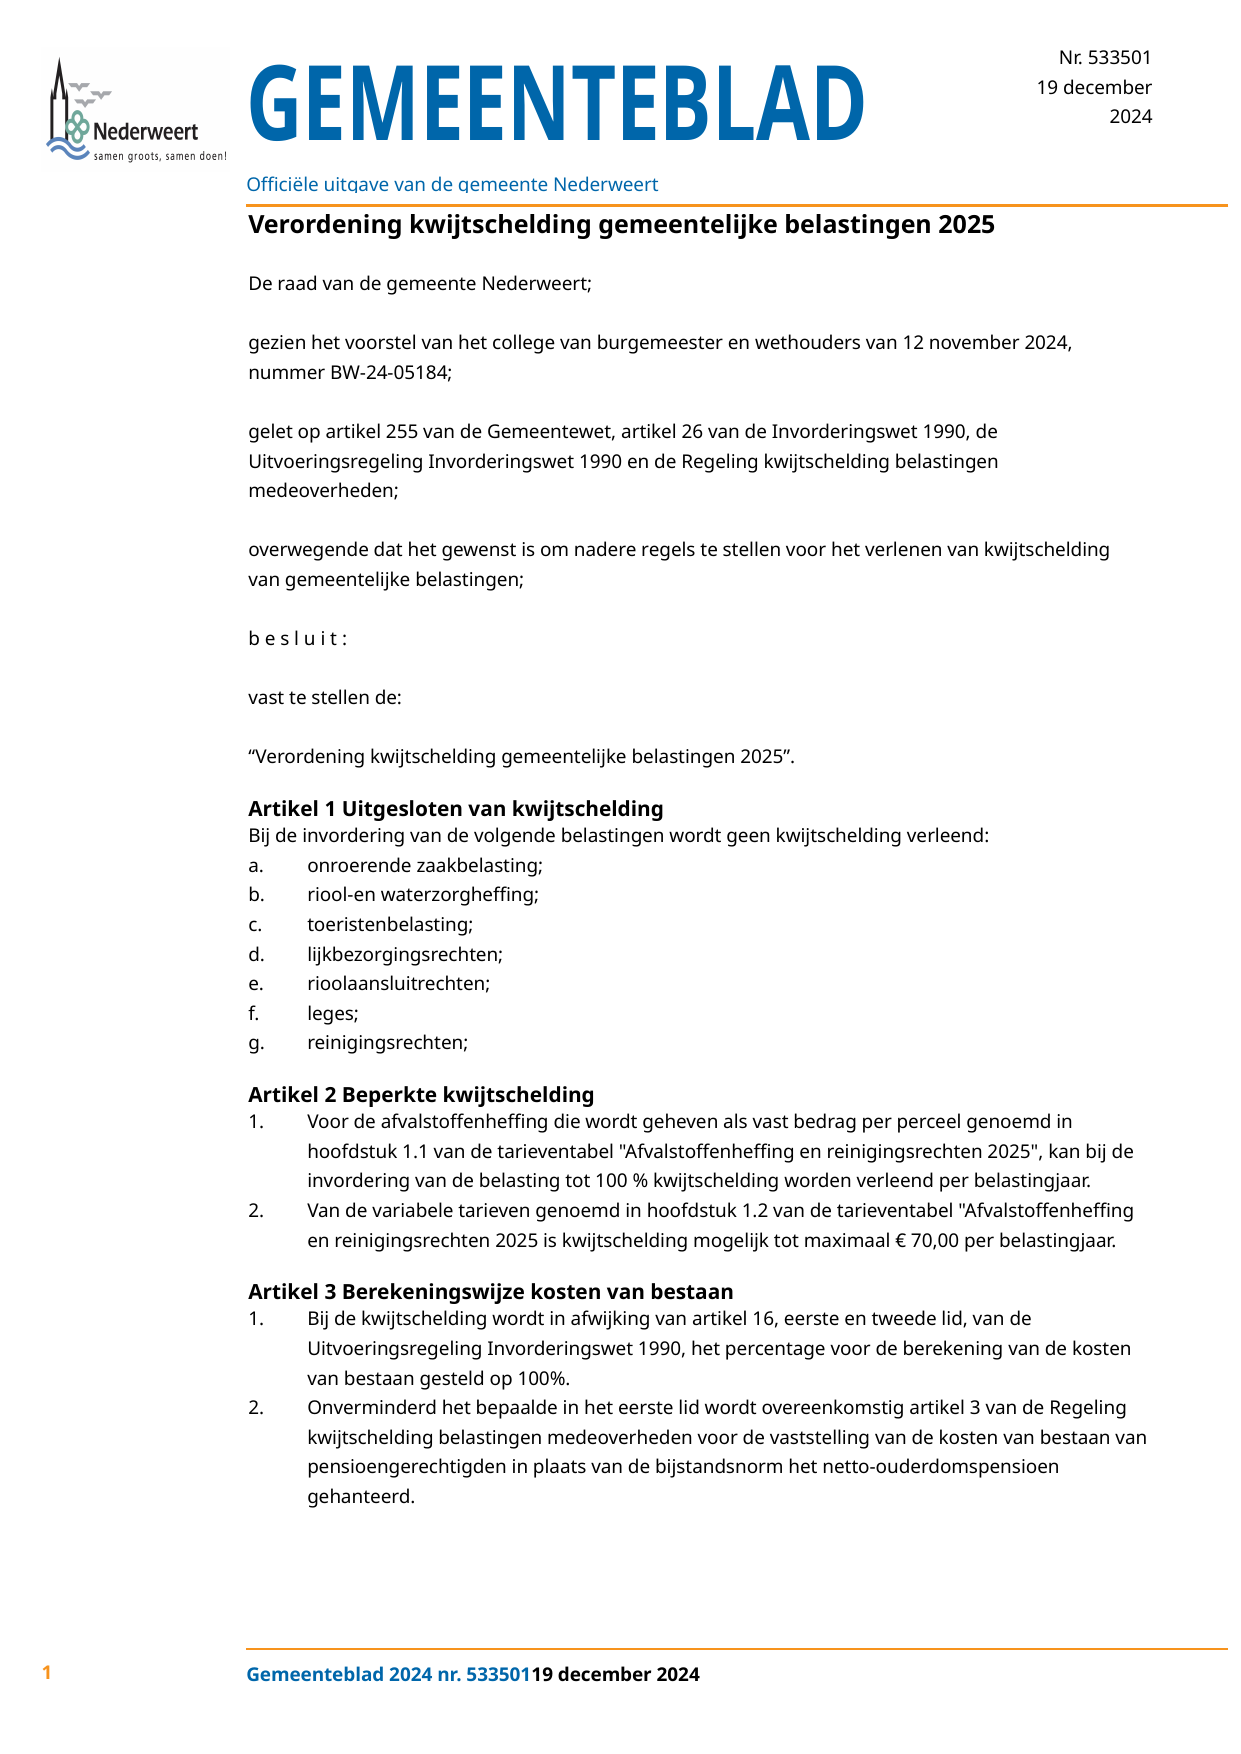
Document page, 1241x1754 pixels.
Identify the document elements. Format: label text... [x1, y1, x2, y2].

text Artikel 3 Berekeningswijze kosten van bestaan [248, 1277, 1152, 1306]
text Verordening kwijtschelding gemeentelijke belastingen 2025 [248, 207, 1152, 241]
list Onverminderd het bepaalde in het eerste lid wordt overeenkomstig artikel 3 van de Regeling kwijtschelding belastingen medeoverheden voor de vaststelling van de kosten van bestaan van pensioengerechtigden in plaats van de bijstandsnorm het netto-ouderdomspensioen gehanteerd. [248, 1394, 1152, 1509]
text van gemeentelijke belastingen; [248, 566, 1152, 592]
list riool-en waterzorgheffing; [248, 882, 1152, 907]
text vast te stellen de: [248, 684, 1152, 710]
list rioolaansluitrechten; [248, 970, 1152, 996]
text Artikel 1 Uitgesloten van kwijtschelding [248, 794, 1152, 822]
text b e s l u i t : [248, 625, 1152, 651]
list reinigingsrechten; [248, 1029, 1152, 1055]
list Van de variabele tarieven genoemd in hoofdstuk 1.2 van de tarieventabel "Afvalstoffenheffing en reinigingsrechten 2025 is kwijtschelding mogelijk tot maximaal € 70,00 per belastingjaar. [248, 1197, 1152, 1252]
list Bij de kwijtschelding wordt in afwijking van artikel 16, eerste en tweede lid, van de Uitvoeringsregeling Invorderingswet 1990, het percentage voor de berekening van de kosten van bestaan gesteld op 100%. [248, 1306, 1152, 1391]
list toeristenbelasting; [248, 911, 1152, 937]
text Artikel 2 Beperkte kwijtschelding [248, 1080, 1152, 1108]
picture [41, 47, 231, 172]
text Bij de invordering van de volgende belastingen wordt geen kwijtschelding verleend: [248, 822, 1152, 848]
list lijkbezorgingsrechten; [248, 941, 1152, 967]
text gelet op artikel 255 van de Gemeentewet, artikel 26 van de Invorderingswet 1990, de Uitvoeringsregeling Invorderingswet 1990 en de Regeling kwijtschelding belastingen medeoverheden; [248, 418, 1152, 503]
text gezien het voorstel van het college van burgemeester en wethouders van 12 november 2024, [248, 329, 1152, 355]
text nummer BW-24-05184; [248, 359, 1152, 385]
text De raad van de gemeente Nederweert; [248, 270, 1152, 296]
list leges; [248, 1000, 1152, 1026]
text overwegende dat het gewenst is om nadere regels te stellen voor het verlenen van kwijtschelding [248, 537, 1152, 562]
list Voor de afvalstoffenheffing die wordt geheven als vast bedrag per perceel genoemd in hoofdstuk 1.1 van de tarieventabel "Afvalstoffenheffing en reinigingsrechten 2025", kan bij de invordering van de belasting tot 100 % kwijtschelding worden verleend per belastingjaar. [248, 1108, 1152, 1193]
list onroerende zaakbelasting; [248, 852, 1152, 878]
text “Verordening kwijtschelding gemeentelijke belastingen 2025”. [248, 744, 1152, 769]
